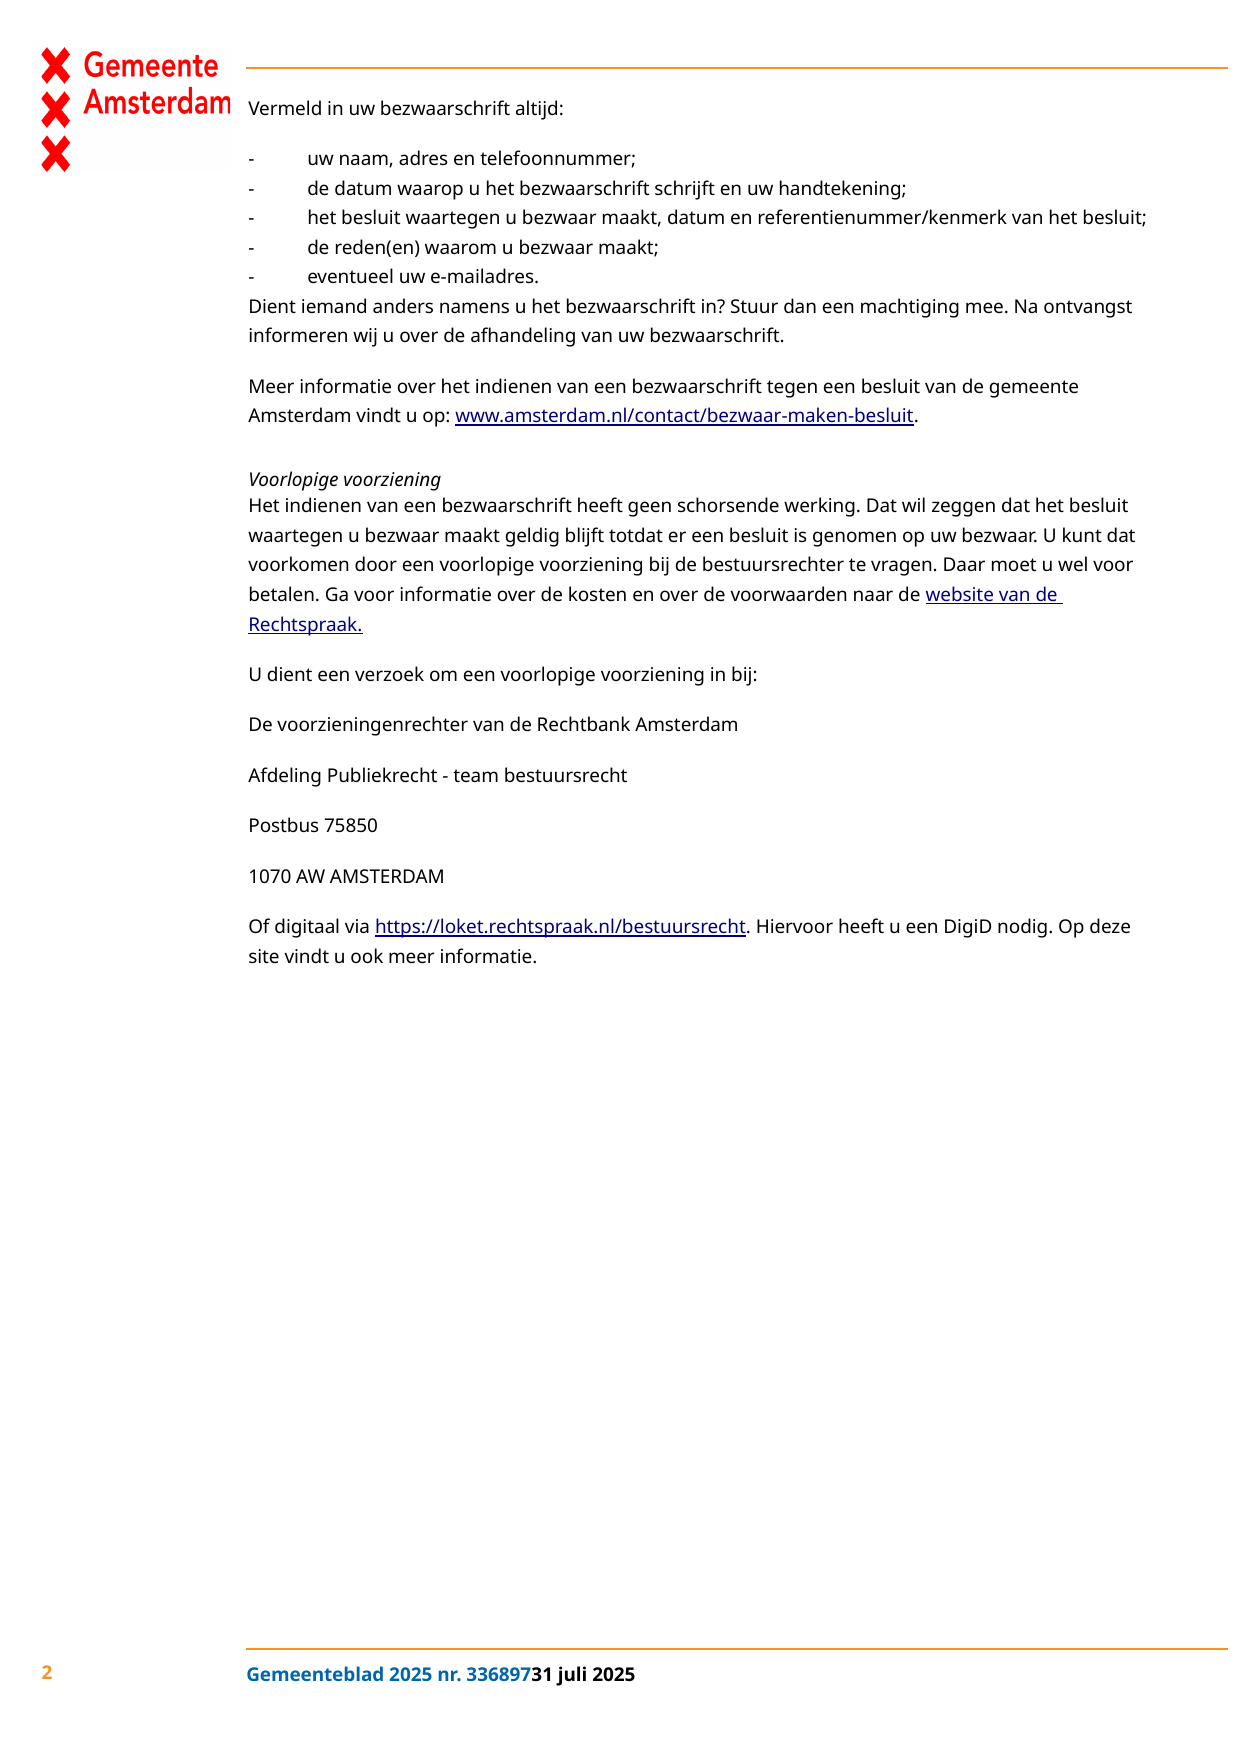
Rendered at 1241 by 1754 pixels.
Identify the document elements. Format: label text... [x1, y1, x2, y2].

text Meer informatie over het indienen van een bezwaarschrift tegen een besluit van de gemeente Amsterdam vindt u op: www.amsterdam.nl/contact/bezwaar-maken-besluit. [248, 373, 1152, 428]
text U dient een verzoek om een voorlopige voorziening in bij: [248, 661, 1152, 687]
text Afdeling Publiekrecht - team bestuursrecht [248, 762, 1152, 788]
text Postbus 75850 [248, 812, 1152, 838]
list eventueel uw e-mailadres. [248, 263, 1152, 289]
text Het indienen van een bezwaarschrift heeft geen schorsende werking. Dat wil zeggen dat het besluit waartegen u bezwaar maakt geldig blijft totdat er een besluit is genomen op uw bezwaar. U kunt dat voorkomen door een voorlopige voorziening bij de bestuursrechter te vragen. Daar moet u wel voor betalen. Ga voor informatie over de kosten en over de voorwaarden naar de website van de Rechtspraak. [248, 492, 1152, 636]
text Voorlopige voorziening [248, 467, 1152, 492]
list het besluit waartegen u bezwaar maakt, datum en referentienummer/kenmerk van het besluit; [248, 204, 1152, 230]
list de datum waarop u het bezwaarschrift schrijft en uw handtekening; [248, 175, 1152, 201]
text Dient iemand anders namens u het bezwaarschrift in? Stuur dan een machtiging mee. Na ontvangst informeren wij u over de afhandeling van uw bezwaarschrift. [248, 293, 1152, 348]
text De voorzieningenrechter van de Rechtbank Amsterdam [248, 712, 1152, 737]
list uw naam, adres en telefoonnummer; [248, 145, 1152, 171]
text 1070 AW AMSTERDAM [248, 863, 1152, 888]
list de reden(en) waarom u bezwaar maakt; [248, 234, 1152, 260]
picture [41, 47, 231, 172]
text Of digitaal via https://loket.rechtspraak.nl/bestuursrecht. Hiervoor heeft u een DigiD nodig. Op deze site vindt u ook meer informatie. [248, 913, 1152, 968]
text Vermeld in uw bezwaarschrift altijd: [248, 95, 1152, 121]
